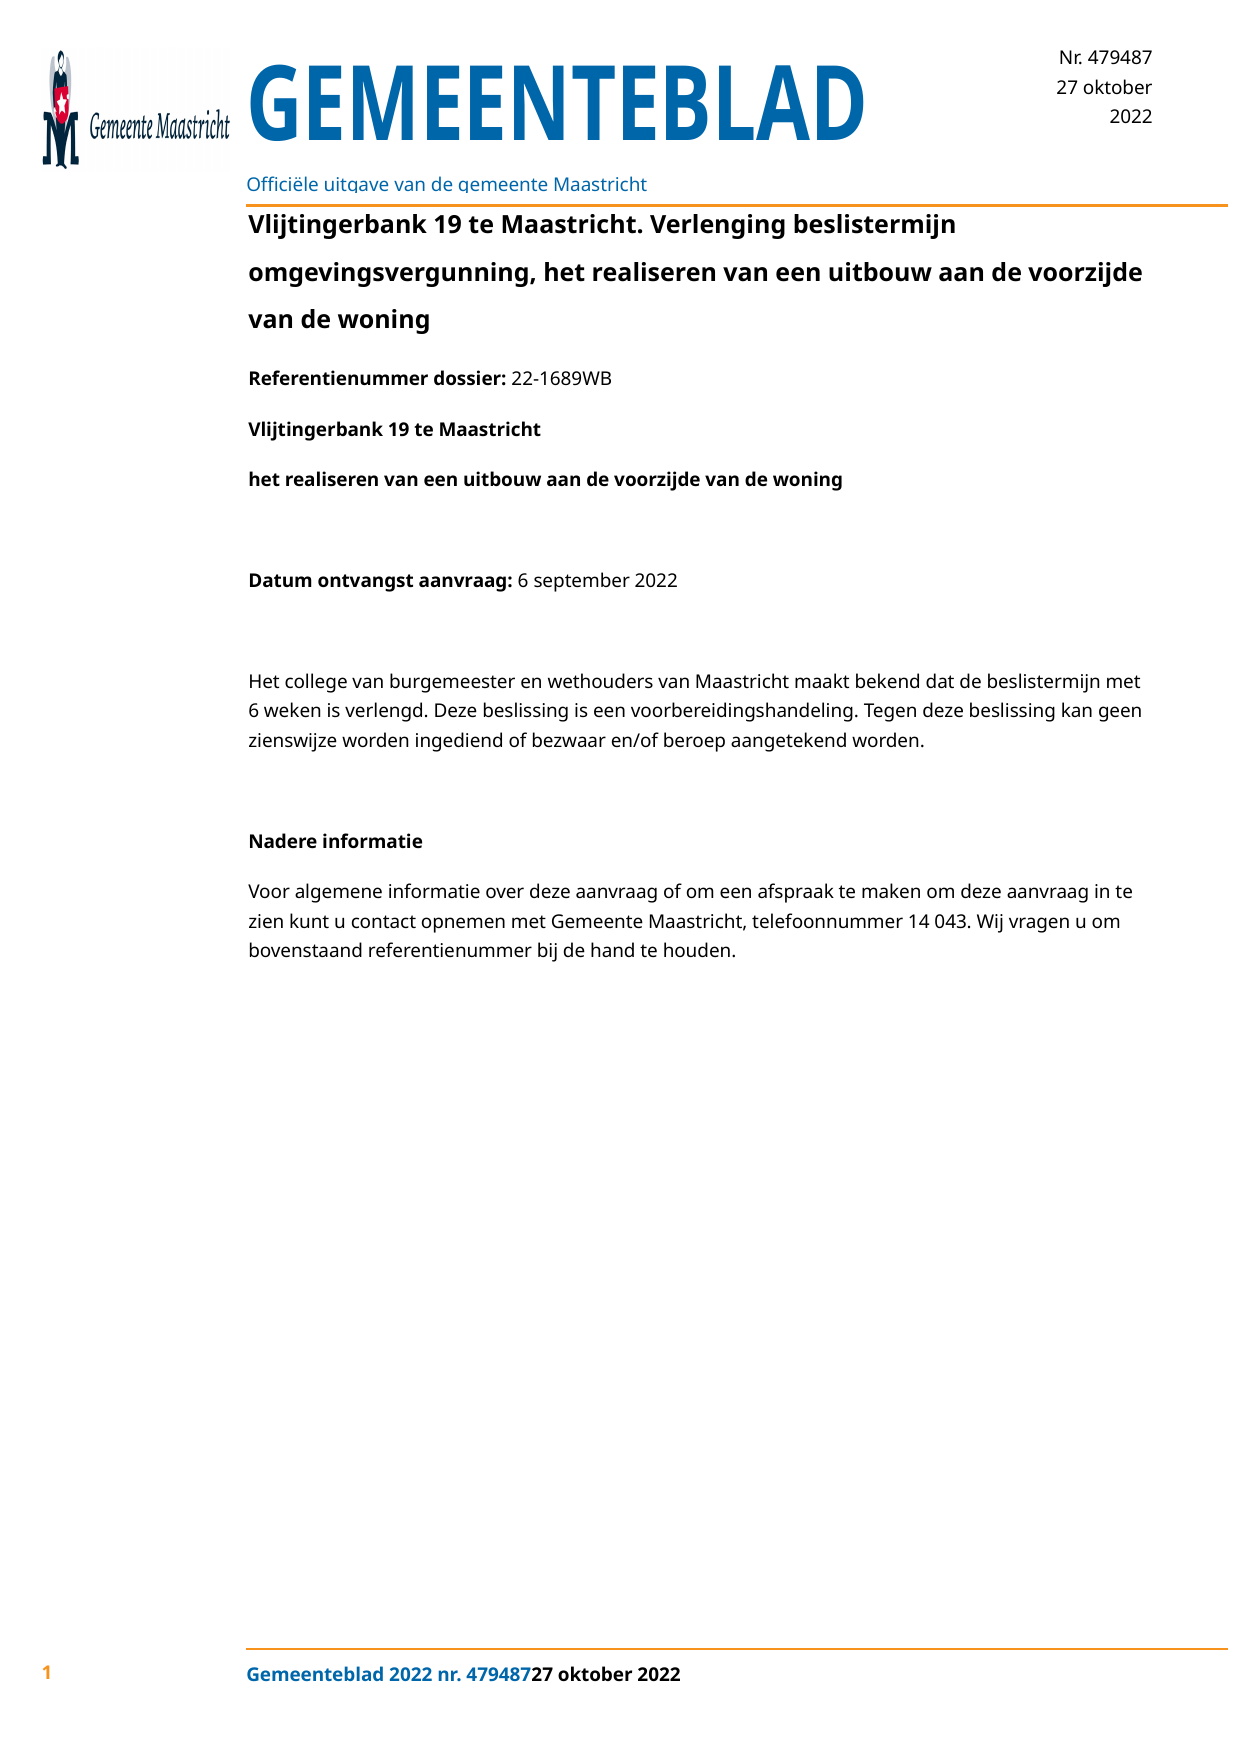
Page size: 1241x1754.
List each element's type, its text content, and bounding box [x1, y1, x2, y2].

picture [41, 47, 231, 172]
text Vlijtingerbank 19 te Maastricht. Verlenging beslistermijn omgevingsvergunning, het realiseren van een uitbouw aan de voorzijde van de woning [248, 207, 1152, 336]
text Referentienummer dossier: 22-1689WB [248, 366, 1152, 391]
text Nadere informatie [248, 828, 1152, 854]
text Voor algemene informatie over deze aanvraag of om een afspraak te maken om deze aanvraag in te zien kunt u contact opnemen met Gemeente Maastricht, telefoonnummer 14 043. Wij vragen u om bovenstaand referentienummer bij de hand te houden. [248, 878, 1152, 963]
text het realiseren van een uitbouw aan de voorzijde van de woning [248, 466, 1152, 492]
text Datum ontvangst aanvraag: 6 september 2022 [248, 567, 1152, 593]
text Vlijtingerbank 19 te Maastricht [248, 416, 1152, 442]
text Het college van burgemeester en wethouders van Maastricht maakt bekend dat de beslistermijn met 6 weken is verlengd. Deze beslissing is een voorbereidingshandeling. Tegen deze beslissing kan geen zienswijze worden ingediend of bezwaar en/of beroep aangetekend worden. [248, 668, 1152, 753]
